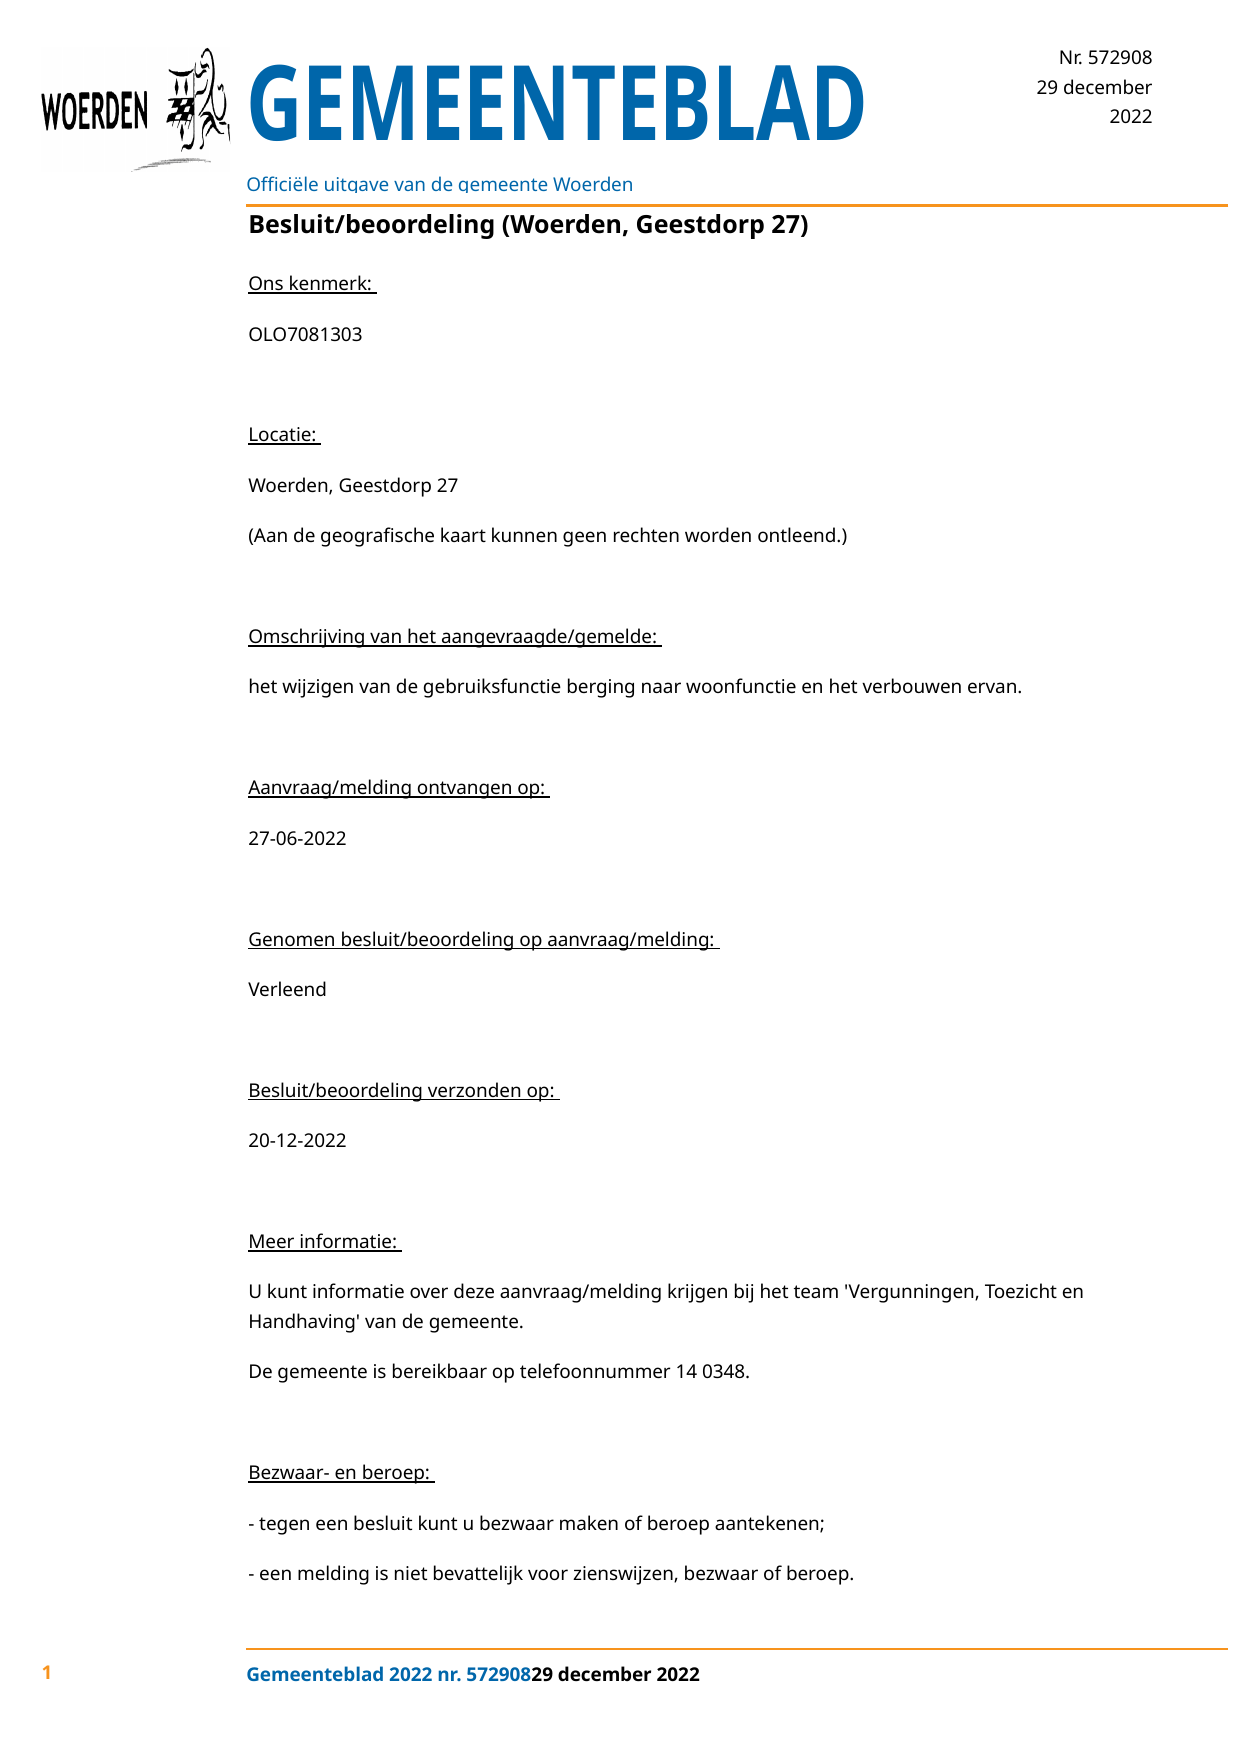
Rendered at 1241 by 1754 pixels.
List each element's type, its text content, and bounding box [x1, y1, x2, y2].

text 20-12-2022 [248, 1127, 1152, 1153]
text 27-06-2022 [248, 825, 1152, 851]
text Besluit/beoordeling (Woerden, Geestdorp 27) [248, 207, 1152, 241]
picture [41, 47, 231, 172]
text (Aan de geografische kaart kunnen geen rechten worden ontleend.) [248, 522, 1152, 548]
text OLO7081303 [248, 321, 1152, 346]
text Aanvraag/melding ontvangen op: [248, 774, 1152, 800]
text Genomen besluit/beoordeling op aanvraag/melding: [248, 926, 1152, 951]
text Woerden, Geestdorp 27 [248, 472, 1152, 498]
text De gemeente is bereikbaar op telefoonnummer 14 0348. [248, 1359, 1152, 1384]
text U kunt informatie over deze aanvraag/melding krijgen bij het team 'Vergunningen, Toezicht en Handhaving' van de gemeente. [248, 1279, 1152, 1334]
text Besluit/beoordeling verzonden op: [248, 1077, 1152, 1103]
text Locatie: [248, 422, 1152, 447]
text Omschrijving van het aangevraagde/gemelde: [248, 623, 1152, 649]
text Bezwaar- en beroep: [248, 1459, 1152, 1485]
text - een melding is niet bevattelijk voor zienswijzen, bezwaar of beroep. [248, 1560, 1152, 1586]
text - tegen een besluit kunt u bezwaar maken of beroep aantekenen; [248, 1510, 1152, 1536]
text het wijzigen van de gebruiksfunctie berging naar woonfunctie en het verbouwen ervan. [248, 674, 1152, 699]
text Verleend [248, 976, 1152, 1002]
text Meer informatie: [248, 1228, 1152, 1254]
text Ons kenmerk: [248, 270, 1152, 296]
